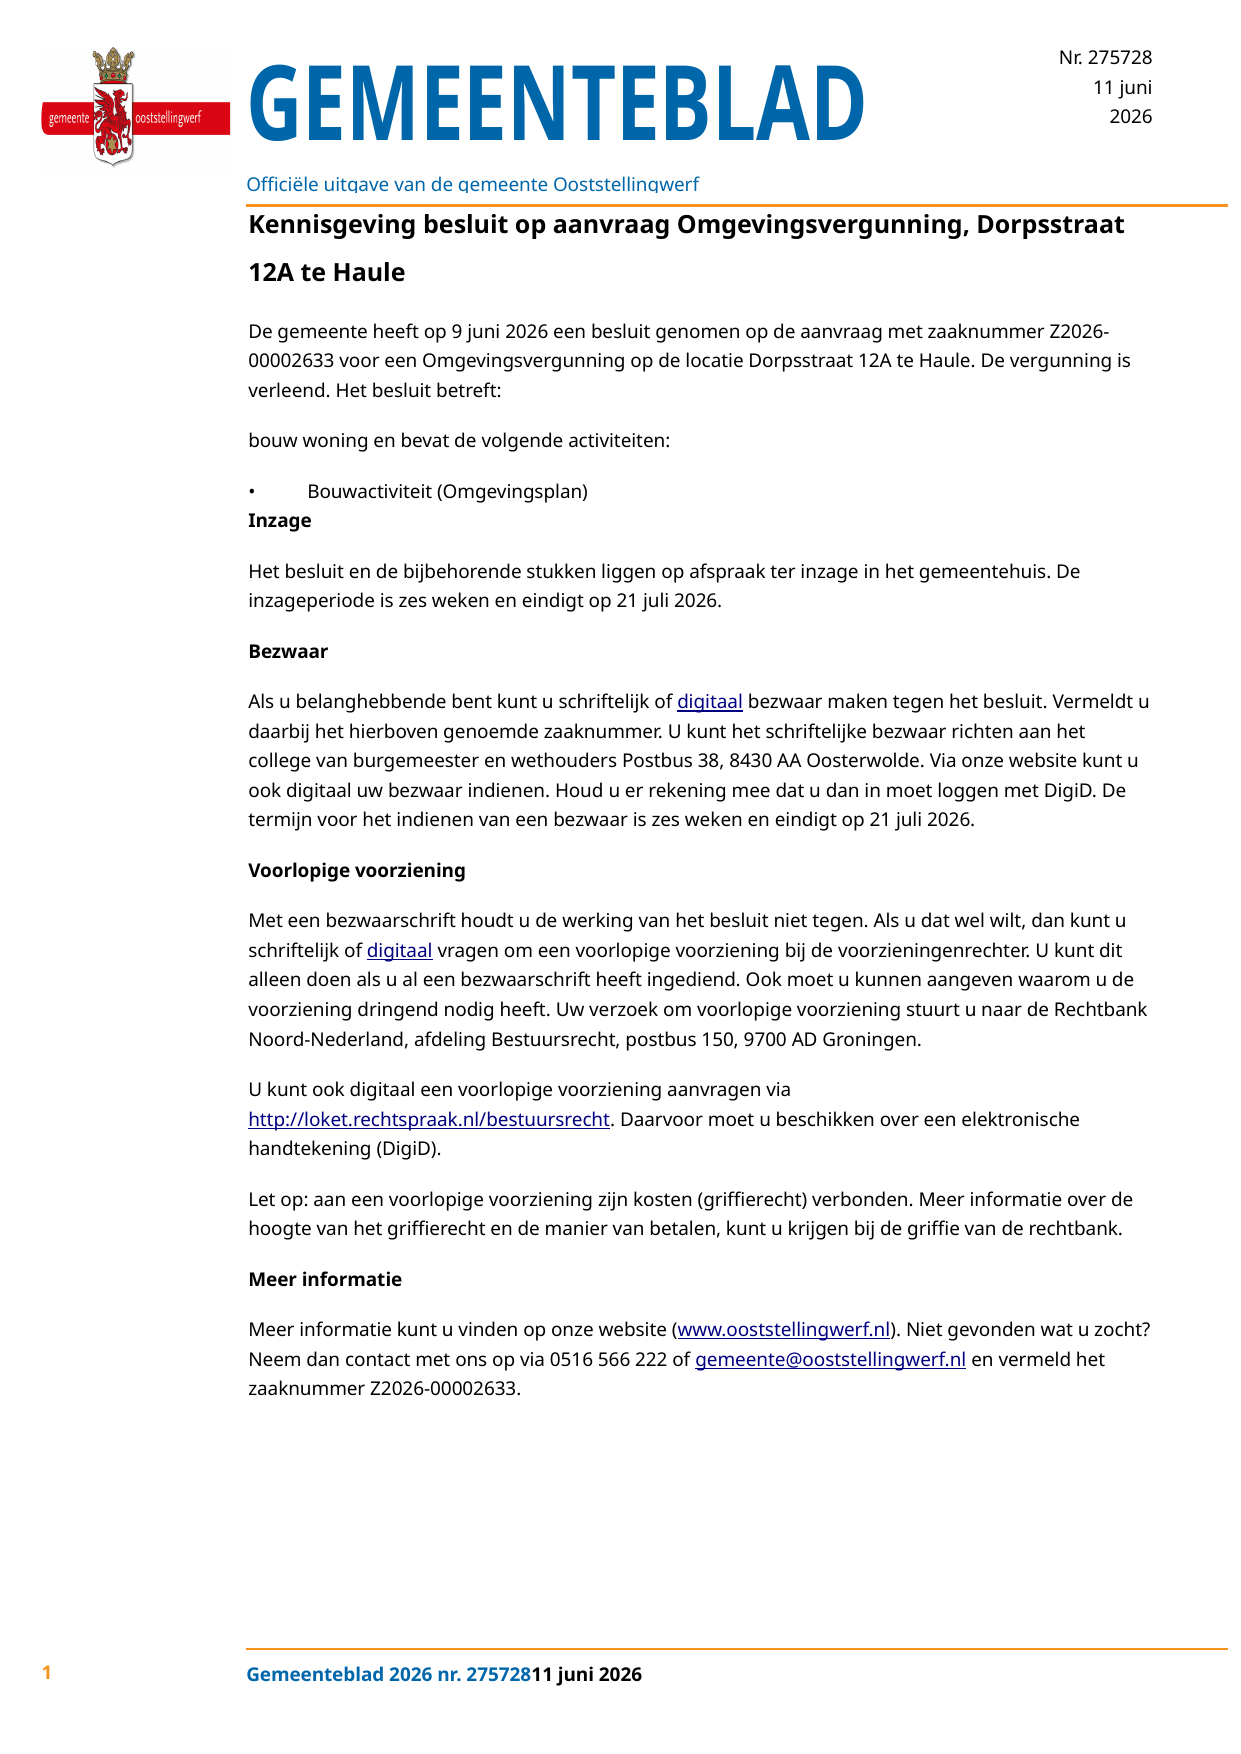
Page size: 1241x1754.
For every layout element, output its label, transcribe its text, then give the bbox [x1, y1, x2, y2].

list Bouwactiviteit (Omgevingsplan) [248, 478, 1152, 504]
text Het besluit en de bijbehorende stukken liggen op afspraak ter inzage in het gemeentehuis. De inzageperiode is zes weken en eindigt op 21 juli 2026. [248, 558, 1152, 613]
text bouw woning en bevat de volgende activiteiten: [248, 427, 1152, 453]
picture [41, 47, 231, 172]
text Als u belanghebbende bent kunt u schriftelijk of digitaal bezwaar maken tegen het besluit. Vermeldt u daarbij het hierboven genoemde zaaknummer. U kunt het schriftelijke bezwaar richten aan het college van burgemeester en wethouders Postbus 38, 8430 AA Oosterwolde. Via onze website kunt u ook digitaal uw bezwaar indienen. Houd u er rekening mee dat u dan in moet loggen met DigiD. De termijn voor het indienen van een bezwaar is zes weken en eindigt op 21 juli 2026. [248, 688, 1152, 832]
text U kunt ook digitaal een voorlopige voorziening aanvragen via http://loket.rechtspraak.nl/bestuursrecht. Daarvoor moet u beschikken over een elektronische handtekening (DigiD). [248, 1076, 1152, 1161]
text Let op: aan een voorlopige voorziening zijn kosten (griffierecht) verbonden. Meer informatie over de hoogte van het griffierecht en de manier van betalen, kunt u krijgen bij de griffie van de rechtbank. [248, 1186, 1152, 1241]
text De gemeente heeft op 9 juni 2026 een besluit genomen op de aanvraag met zaaknummer Z2026-00002633 voor een Omgevingsvergunning op de locatie Dorpsstraat 12A te Haule. De vergunning is verleend. Het besluit betreft: [248, 318, 1152, 403]
text Bezwaar [248, 638, 1152, 664]
text Met een bezwaarschrift houdt u de werking van het besluit niet tegen. Als u dat wel wilt, dan kunt u schriftelijk of digitaal vragen om een voorlopige voorziening bij de voorzieningenrechter. U kunt dit alleen doen als u al een bezwaarschrift heeft ingediend. Ook moet u kunnen aangeven waarom u de voorziening dringend nodig heeft. Uw verzoek om voorlopige voorziening stuurt u naar de Rechtbank Noord-Nederland, afdeling Bestuursrecht, postbus 150, 9700 AD Groningen. [248, 907, 1152, 1052]
text Kennisgeving besluit op aanvraag Omgevingsvergunning, Dorpsstraat 12A te Haule [248, 207, 1152, 288]
text Voorlopige voorziening [248, 857, 1152, 883]
text Inzage [248, 507, 1152, 533]
text Meer informatie [248, 1266, 1152, 1292]
text Meer informatie kunt u vinden op onze website (www.ooststellingwerf.nl). Niet gevonden wat u zocht? Neem dan contact met ons op via 0516 566 222 of gemeente@ooststellingwerf.nl en vermeld het zaaknummer Z2026-00002633. [248, 1316, 1152, 1401]
